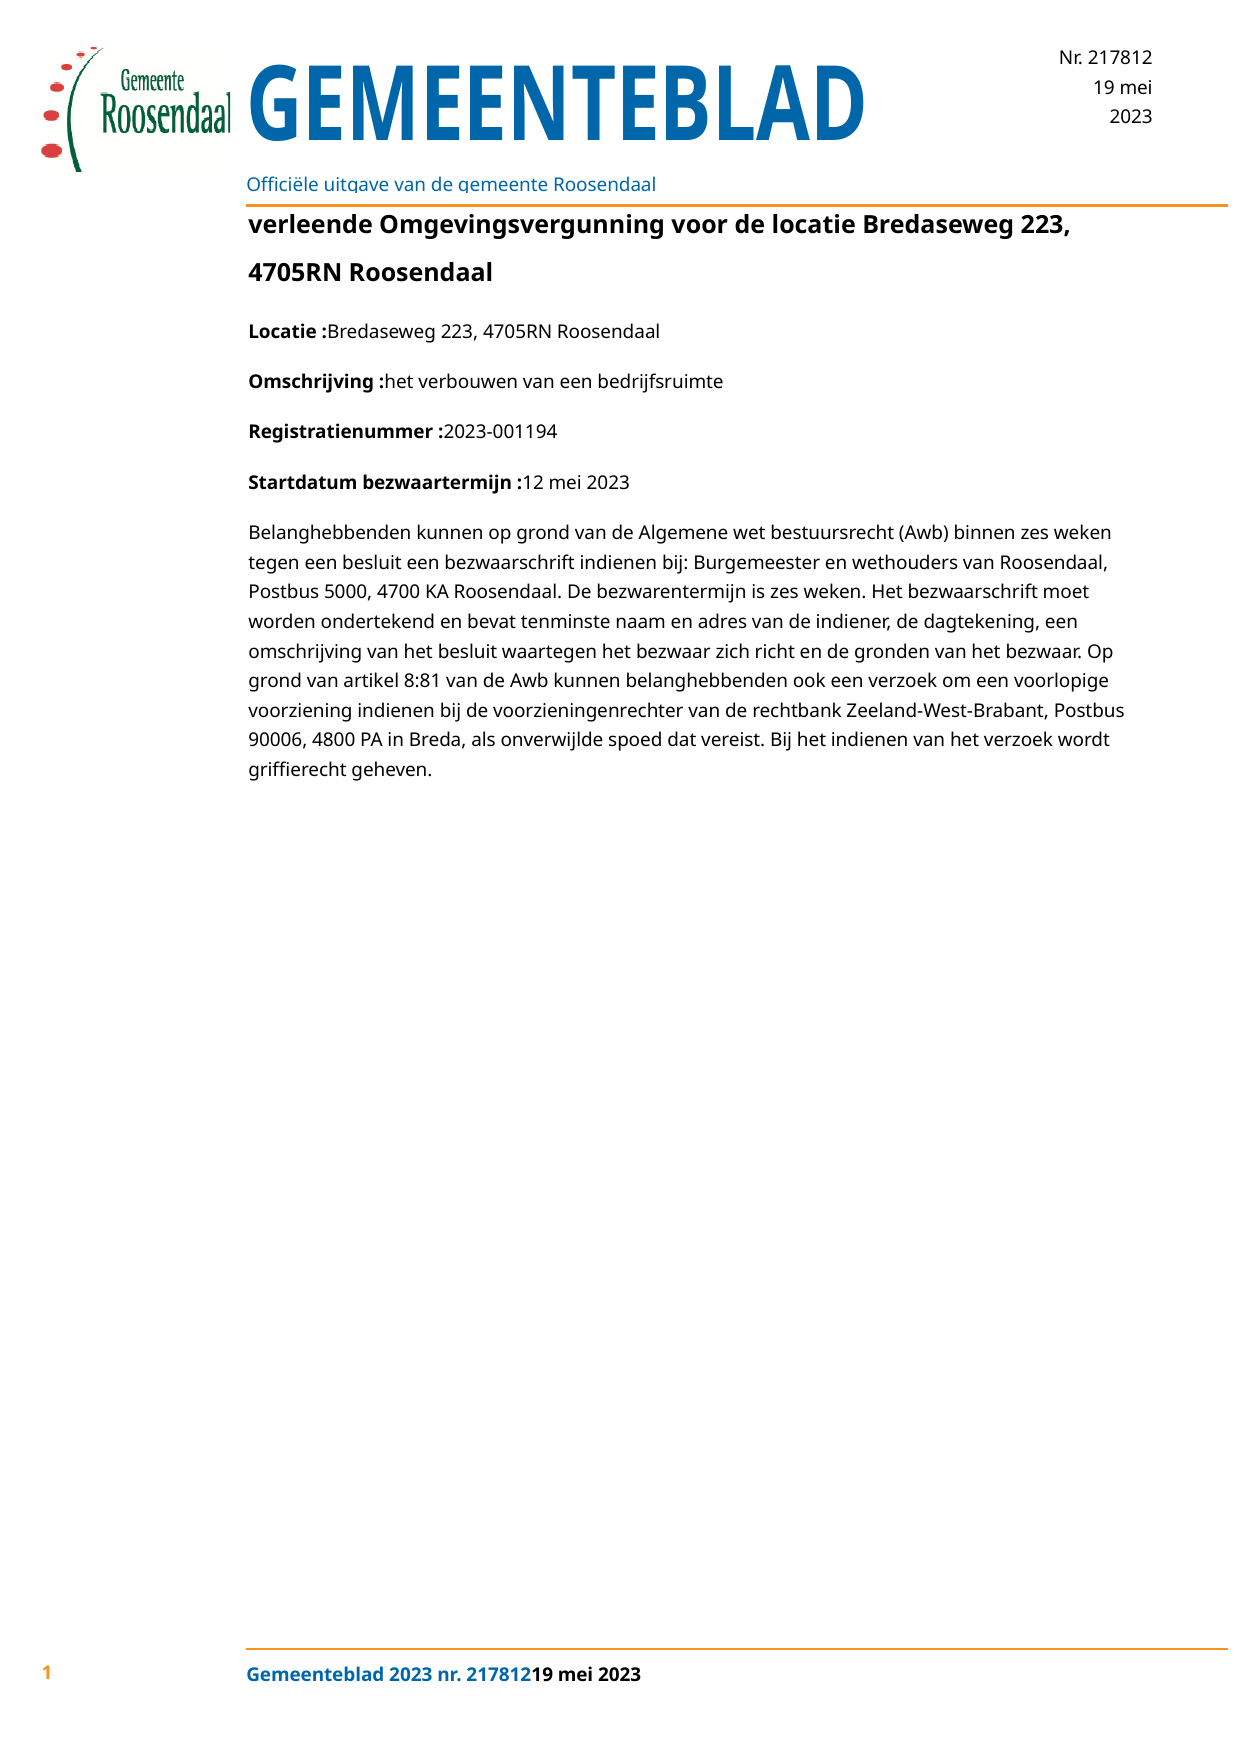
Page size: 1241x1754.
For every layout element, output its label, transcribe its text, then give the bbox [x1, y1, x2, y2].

text Belanghebbenden kunnen op grond van de Algemene wet bestuursrecht (Awb) binnen zes weken tegen een besluit een bezwaarschrift indienen bij: Burgemeester en wethouders van Roosendaal, Postbus 5000, 4700 KA Roosendaal. De bezwarentermijn is zes weken. Het bezwaarschrift moet worden ondertekend en bevat tenminste naam en adres van de indiener, de dagtekening, een omschrijving van het besluit waartegen het bezwaar zich richt en de gronden van het bezwaar. Op grond van artikel 8:81 van de Awb kunnen belanghebbenden ook een verzoek om een voorlopige voorziening indienen bij de voorzieningenrechter van de rechtbank Zeeland-West-Brabant, Postbus 90006, 4800 PA in Breda, als onverwijlde spoed dat vereist. Bij het indienen van het verzoek wordt griffierecht geheven. [248, 519, 1152, 782]
text Startdatum bezwaartermijn :12 mei 2023 [248, 469, 1152, 495]
text Registratienummer :2023-001194 [248, 419, 1152, 444]
text verleende Omgevingsvergunning voor de locatie Bredaseweg 223, 4705RN Roosendaal [248, 207, 1152, 288]
text Locatie :Bredaseweg 223, 4705RN Roosendaal [248, 318, 1152, 344]
picture [41, 47, 231, 172]
text Omschrijving :het verbouwen van een bedrijfsruimte [248, 368, 1152, 394]
